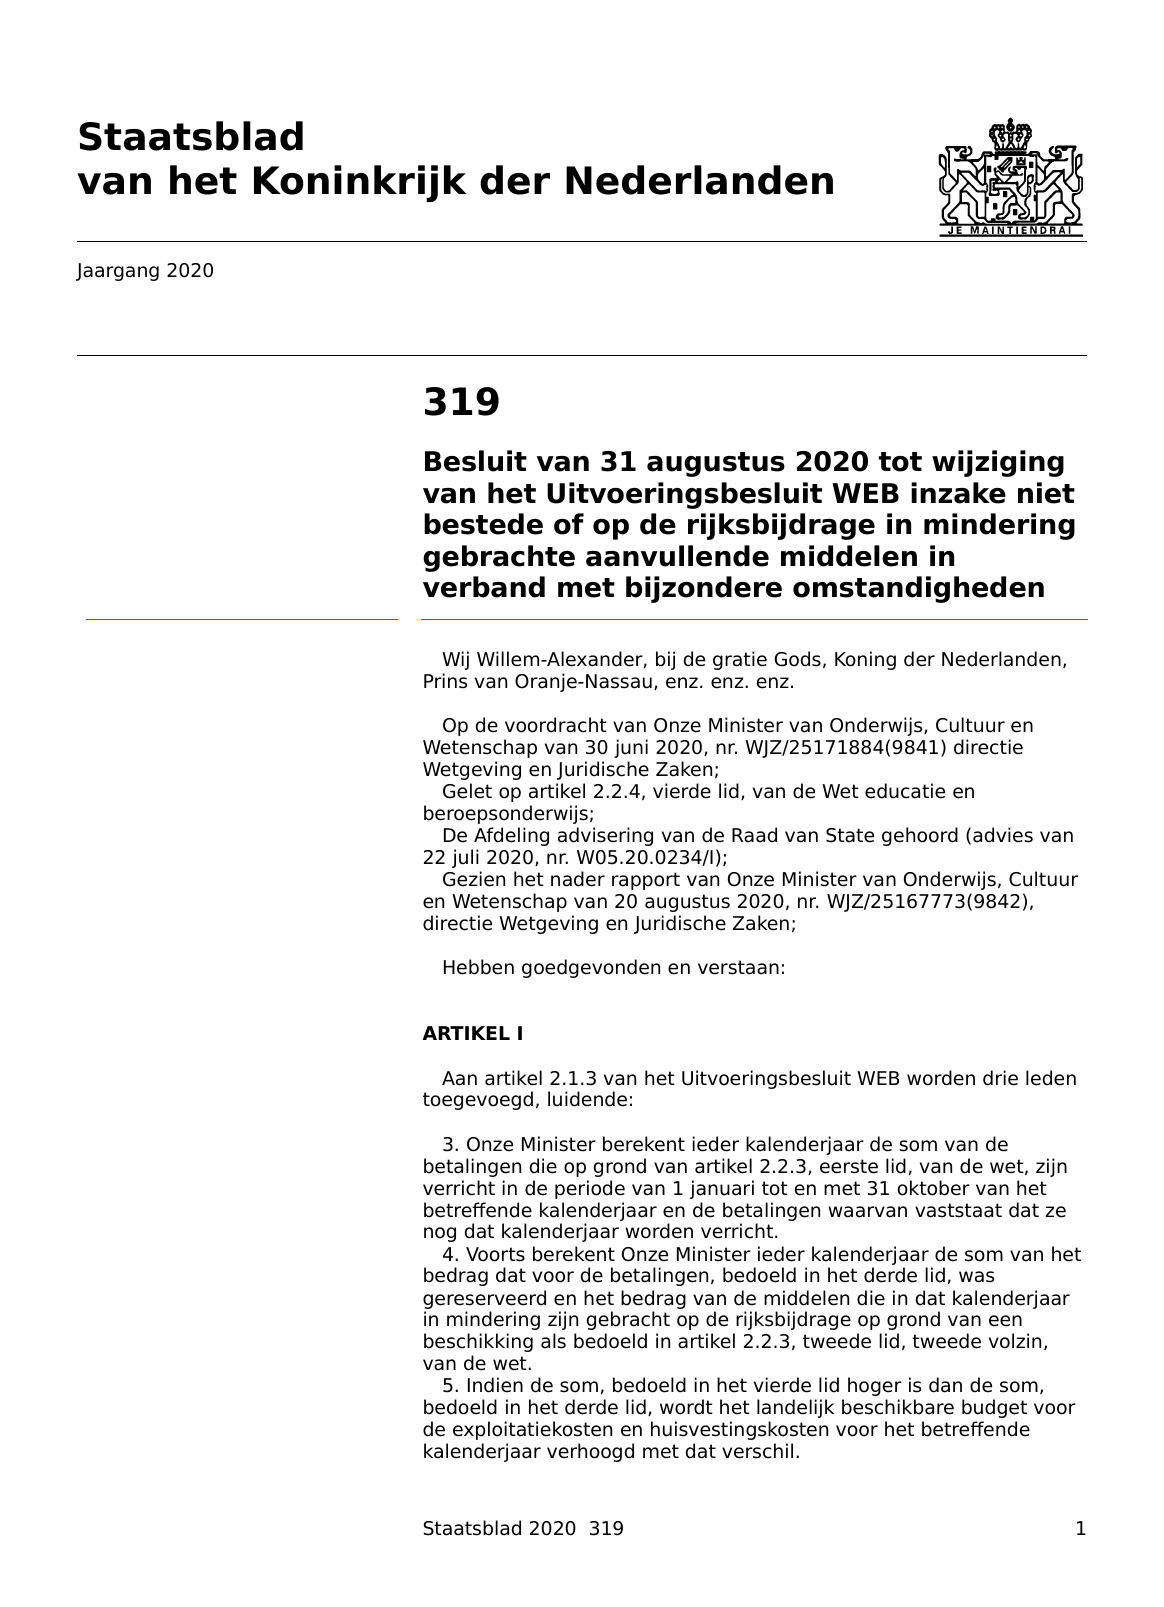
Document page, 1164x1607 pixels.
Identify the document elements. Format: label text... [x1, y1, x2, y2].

text Hebben goedgevonden en verstaan: [422, 957, 1087, 979]
subtitle ARTIKEL I [422, 1023, 1087, 1045]
text Gelet op artikel 2.2.4, vierde lid, van de Wet educatie en beroepsonderwijs; [422, 781, 1087, 825]
text De Afdeling advisering van de Raad van State gehoord (advies van 22 juli 2020, nr. W05.20.0234/I); [422, 825, 1087, 869]
text Besluit van 31 augustus 2020 tot wijziging van het Uitvoeringsbesluit WEB inzake niet bestede of op de rijksbijdrage in mindering gebrachte aanvullende middelen in verband met bijzondere omstandigheden [422, 447, 1087, 604]
text Wij Willem-Alexander, bij de gratie Gods, Koning der Nederlanden, Prins van Oranje-Nassau, enz. enz. enz. [422, 649, 1087, 693]
text 3. Onze Minister berekent ieder kalenderjaar de som van de betalingen die op grond van artikel 2.2.3, eerste lid, van de wet, zijn verricht in de periode van 1 januari tot en met 31 oktober van het betreffende kalenderjaar en de betalingen waarvan vaststaat dat ze nog dat kalenderjaar worden verricht. [422, 1133, 1087, 1243]
text 4. Voorts berekent Onze Minister ieder kalenderjaar de som van het bedrag dat voor de betalingen, bedoeld in het derde lid, was gereserveerd en het bedrag van de middelen die in dat kalenderjaar in mindering zijn gebracht op de rijksbijdrage op grond van een beschikking als bedoeld in artikel 2.2.3, tweede lid, tweede volzin, van de wet. [422, 1243, 1087, 1375]
text Gezien het nader rapport van Onze Minister van Onderwijs, Cultuur en Wetenschap van 20 augustus 2020, nr. WJZ/25167773(9842), directie Wetgeving en Juridische Zaken; [422, 869, 1087, 935]
table_cell Jaargang 2020 [77, 242, 1087, 355]
table_header [886, 100, 1087, 241]
text 5. Indien de som, bedoeld in het vierde lid hoger is dan de som, bedoeld in het derde lid, wordt het landelijk beschikbare budget voor de exploitatiekosten en huisvestingskosten voor het betreffende kalenderjaar verhoogd met dat verschil. [422, 1375, 1087, 1463]
text Op de voordracht van Onze Minister van Onderwijs, Cultuur en Wetenschap van 30 juni 2020, nr. WJZ/25171884(9841) directie Wetgeving en Juridische Zaken; [422, 715, 1087, 781]
subtitle 319 [422, 381, 1087, 424]
table_header Staatsblad van het Koninkrijk der Nederlanden [77, 100, 886, 241]
picture [936, 115, 1087, 240]
text Aan artikel 2.1.3 van het Uitvoeringsbesluit WEB worden drie leden toegevoegd, luidende: [422, 1067, 1087, 1111]
